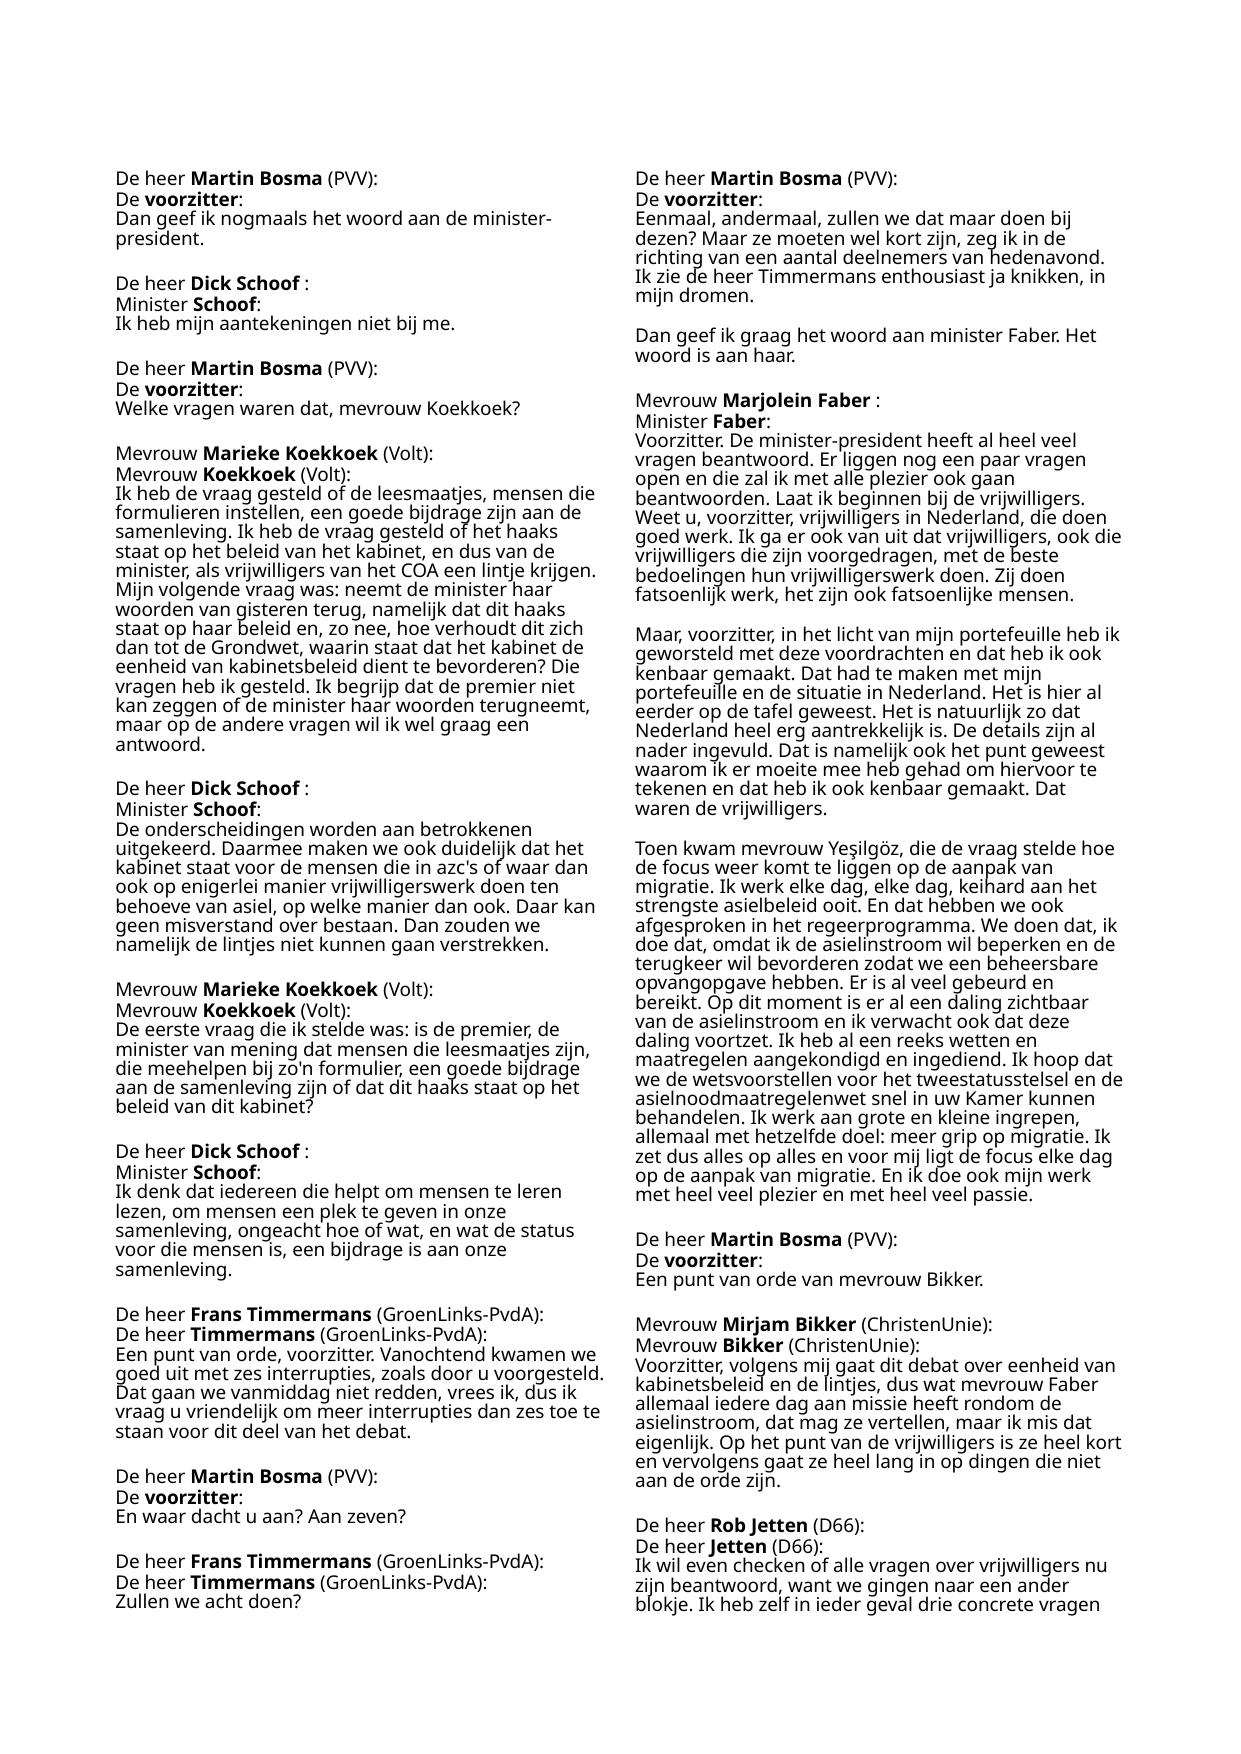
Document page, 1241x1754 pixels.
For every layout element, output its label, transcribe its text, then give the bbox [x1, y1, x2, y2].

text Mevrouw Marjolein Faber : [635, 387, 1125, 413]
text De voorzitter: [635, 191, 1125, 210]
text De heer Dick Schoof : [115, 1138, 605, 1164]
text De heer Timmermans (GroenLinks-PvdA): [115, 1574, 605, 1593]
text Mevrouw Mirjam Bikker (ChristenUnie): [635, 1312, 1125, 1337]
text De heer Timmermans (GroenLinks-PvdA): [115, 1326, 605, 1346]
text De heer Frans Timmermans (GroenLinks-PvdA): [115, 1301, 605, 1326]
text Minister Schoof: [115, 801, 605, 821]
text De heer Martin Bosma (PVV): [635, 165, 1125, 191]
text Een punt van orde van mevrouw Bikker. [635, 1271, 1125, 1291]
text Minister Faber: [635, 413, 1125, 432]
text Ik heb mijn aantekeningen niet bij me. [115, 315, 605, 334]
text Voorzitter, volgens mij gaat dit debat over eenheid van kabinetsbeleid en de lintjes, dus wat mevrouw Faber allemaal iedere dag aan missie heeft rondom de asielinstroom, dat mag ze vertellen, maar ik mis dat eigenlijk. Op het punt van de vrijwilligers is ze heel kort en vervolgens gaat ze heel lang in op dingen die niet aan de orde zijn. [635, 1357, 1125, 1491]
text Mevrouw Koekkoek (Volt): [115, 1002, 605, 1021]
text De heer Frans Timmermans (GroenLinks-PvdA): [115, 1548, 605, 1574]
text De onderscheidingen worden aan betrokkenen uitgekeerd. Daarmee maken we ook duidelijk dat het kabinet staat voor de mensen die in azc's of waar dan ook op enigerlei manier vrijwilligerswerk doen ten behoeve van asiel, op welke manier dan ook. Daar kan geen misverstand over bestaan. Dan zouden we namelijk de lintjes niet kunnen gaan verstrekken. [115, 821, 605, 956]
text De heer Martin Bosma (PVV): [115, 355, 605, 381]
text En waar dacht u aan? Aan zeven? [115, 1508, 605, 1527]
text De heer Martin Bosma (PVV): [115, 1463, 605, 1489]
text De voorzitter: [635, 1252, 1125, 1271]
text De heer Martin Bosma (PVV): [635, 1226, 1125, 1252]
text De heer Rob Jetten (D66): [635, 1512, 1125, 1538]
text Ik denk dat iedereen die helpt om mensen te leren lezen, om mensen een plek te geven in onze samenleving, ongeacht hoe of wat, en wat de status voor die mensen is, een bijdrage is aan onze samenleving. [115, 1183, 605, 1280]
text Zullen we acht doen? [115, 1593, 605, 1612]
text Toen kwam mevrouw Yeşilgöz, die de vraag stelde hoe de focus weer komt te liggen op de aanpak van migratie. Ik werk elke dag, elke dag, keihard aan het strengste asielbeleid ooit. En dat hebben we ook afgesproken in het regeerprogramma. We doen dat, ik doe dat, omdat ik de asielinstroom wil beperken en de terugkeer wil bevorderen zodat we een beheersbare opvangopgave hebben. Er is al veel gebeurd en bereikt. Op dit moment is er al een daling zichtbaar van de asielinstroom en ik verwacht ook dat deze daling voortzet. Ik heb al een reeks wetten en maatregelen aangekondigd en ingediend. Ik hoop dat we de wetsvoorstellen voor het tweestatusstelsel en de asielnoodmaatregelenwet snel in uw Kamer kunnen behandelen. Ik werk aan grote en kleine ingrepen, allemaal met hetzelfde doel: meer grip op migratie. Ik zet dus alles op alles en voor mij ligt de focus elke dag op de aanpak van migratie. En ik doe ook mijn werk met heel veel plezier en met heel veel passie. [635, 839, 1125, 1206]
text Voorzitter. De minister-president heeft al heel veel vragen beantwoord. Er liggen nog een paar vragen open en die zal ik met alle plezier ook gaan beantwoorden. Laat ik beginnen bij de vrijwilligers. Weet u, voorzitter, vrijwilligers in Nederland, die doen goed werk. Ik ga er ook van uit dat vrijwilligers, ook die vrijwilligers die zijn voorgedragen, met de beste bedoelingen hun vrijwilligerswerk doen. Zij doen fatsoenlijk werk, het zijn ook fatsoenlijke mensen. [635, 432, 1125, 605]
text De heer Dick Schoof : [115, 270, 605, 296]
text De heer Martin Bosma (PVV): [115, 165, 605, 191]
text De heer Jetten (D66): [635, 1538, 1125, 1557]
text Maar, voorzitter, in het licht van mijn portefeuille heb ik geworsteld met deze voordrachten en dat heb ik ook kenbaar gemaakt. Dat had te maken met mijn portefeuille en de situatie in Nederland. Het is hier al eerder op de tafel geweest. Het is natuurlijk zo dat Nederland heel erg aantrekkelijk is. De details zijn al nader ingevuld. Dat is namelijk ook het punt geweest waarom ik er moeite mee heb gehad om hiervoor te tekenen en dat heb ik ook kenbaar gemaakt. Dat waren de vrijwilligers. [635, 626, 1125, 819]
text De eerste vraag die ik stelde was: is de premier, de minister van mening dat mensen die leesmaatjes zijn, die meehelpen bij zo'n formulier, een goede bijdrage aan de samenleving zijn of dat dit haaks staat op het beleid van dit kabinet? [115, 1021, 605, 1118]
text De voorzitter: [115, 381, 605, 400]
text Een punt van orde, voorzitter. Vanochtend kwamen we goed uit met zes interrupties, zoals door u voorgesteld. Dat gaan we vanmiddag niet redden, vrees ik, dus ik vraag u vriendelijk om meer interrupties dan zes toe te staan voor dit deel van het debat. [115, 1346, 605, 1442]
text Dan geef ik graag het woord aan minister Faber. Het woord is aan haar. [635, 327, 1125, 366]
text Eenmaal, andermaal, zullen we dat maar doen bij dezen? Maar ze moeten wel kort zijn, zeg ik in de richting van een aantal deelnemers van hedenavond. Ik zie de heer Timmermans enthousiast ja knikken, in mijn dromen. [635, 210, 1125, 307]
text De voorzitter: [115, 1489, 605, 1508]
text Welke vragen waren dat, mevrouw Koekkoek? [115, 400, 605, 419]
text De voorzitter: [115, 191, 605, 210]
text De heer Dick Schoof : [115, 776, 605, 801]
text Mevrouw Marieke Koekkoek (Volt): [115, 976, 605, 1002]
text Mevrouw Bikker (ChristenUnie): [635, 1337, 1125, 1357]
text Mevrouw Koekkoek (Volt): [115, 466, 605, 485]
text Mevrouw Marieke Koekkoek (Volt): [115, 440, 605, 466]
text Dan geef ik nogmaals het woord aan de minister-president. [115, 210, 605, 249]
text Minister Schoof: [115, 1164, 605, 1183]
text Minister Schoof: [115, 296, 605, 315]
text Ik wil even checken of alle vragen over vrijwilligers nu zijn beantwoord, want we gingen naar een ander blokje. Ik heb zelf in ieder geval drie concrete vragen [635, 1557, 1125, 1615]
text Ik heb de vraag gesteld of de leesmaatjes, mensen die formulieren instellen, een goede bijdrage zijn aan de samenleving. Ik heb de vraag gesteld of het haaks staat op het beleid van het kabinet, en dus van de minister, als vrijwilligers van het COA een lintje krijgen. Mijn volgende vraag was: neemt de minister haar woorden van gisteren terug, namelijk dat dit haaks staat op haar beleid en, zo nee, hoe verhoudt dit zich dan tot de Grondwet, waarin staat dat het kabinet de eenheid van kabinetsbeleid dient te bevorderen? Die vragen heb ik gesteld. Ik begrijp dat de premier niet kan zeggen of de minister haar woorden terugneemt, maar op de andere vragen wil ik wel graag een antwoord. [115, 485, 605, 755]
